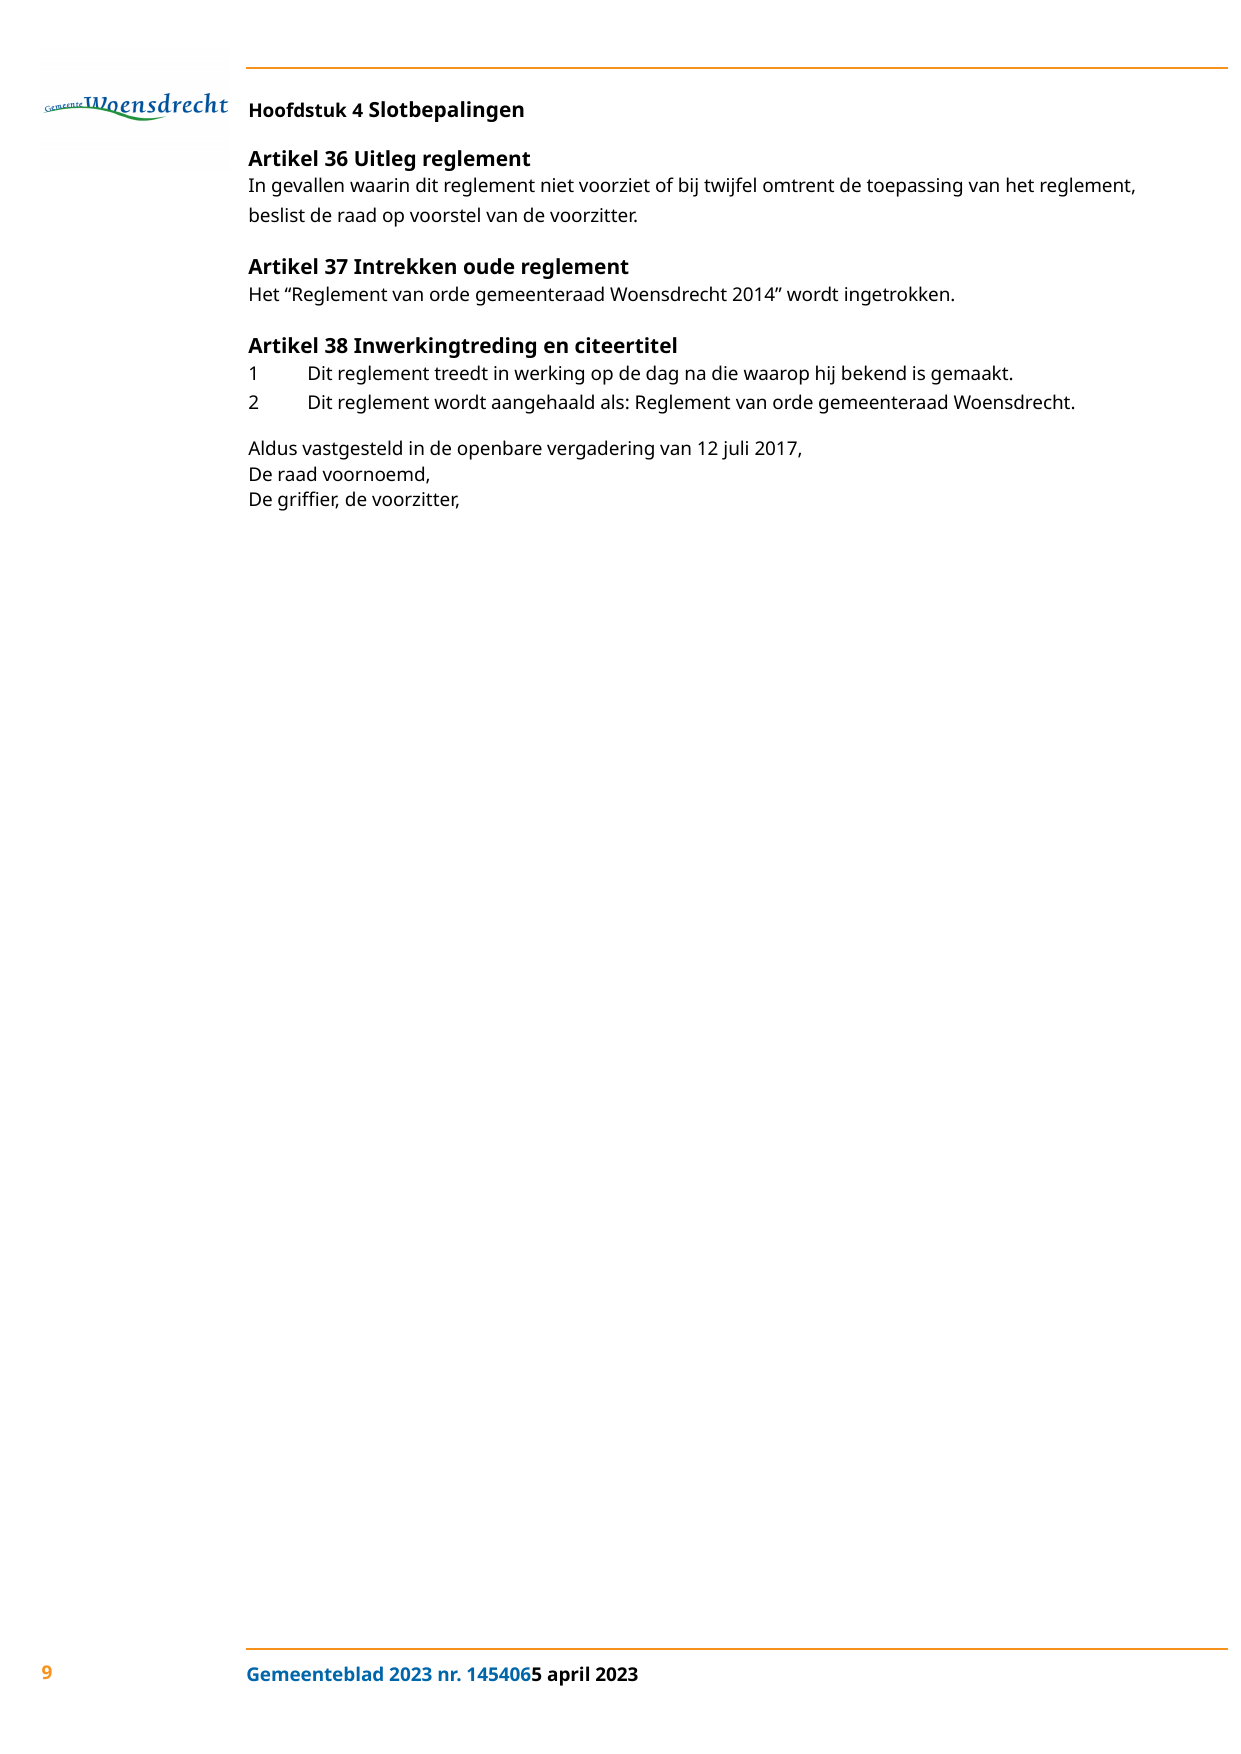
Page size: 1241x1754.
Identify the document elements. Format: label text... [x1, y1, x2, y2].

text De griffier, de voorzitter, [248, 486, 1152, 512]
text De raad voornoemd, [248, 461, 1152, 486]
text In gevallen waarin dit reglement niet voorziet of bij twijfel omtrent de toepassing van het reglement, beslist de raad op voorstel van de voorzitter. [248, 172, 1152, 228]
text Het “Reglement van orde gemeenteraad Woensdrecht 2014” wordt ingetrokken. [248, 281, 1152, 307]
text Hoofdstuk 4 Slotbepalingen [248, 95, 1152, 123]
text Aldus vastgesteld in de openbare vergadering van 12 juli 2017, [248, 435, 1152, 461]
text Artikel 36 Uitleg reglement [248, 144, 1152, 172]
list Dit reglement treedt in werking op de dag na die waarop hij bekend is gemaakt. [248, 360, 1152, 386]
text Artikel 37 Intrekken oude reglement [248, 252, 1152, 281]
text Artikel 38 Inwerkingtreding en citeertitel [248, 331, 1152, 360]
picture [41, 47, 231, 172]
list Dit reglement wordt aangehaald als: Reglement van orde gemeenteraad Woensdrecht. [248, 389, 1152, 415]
